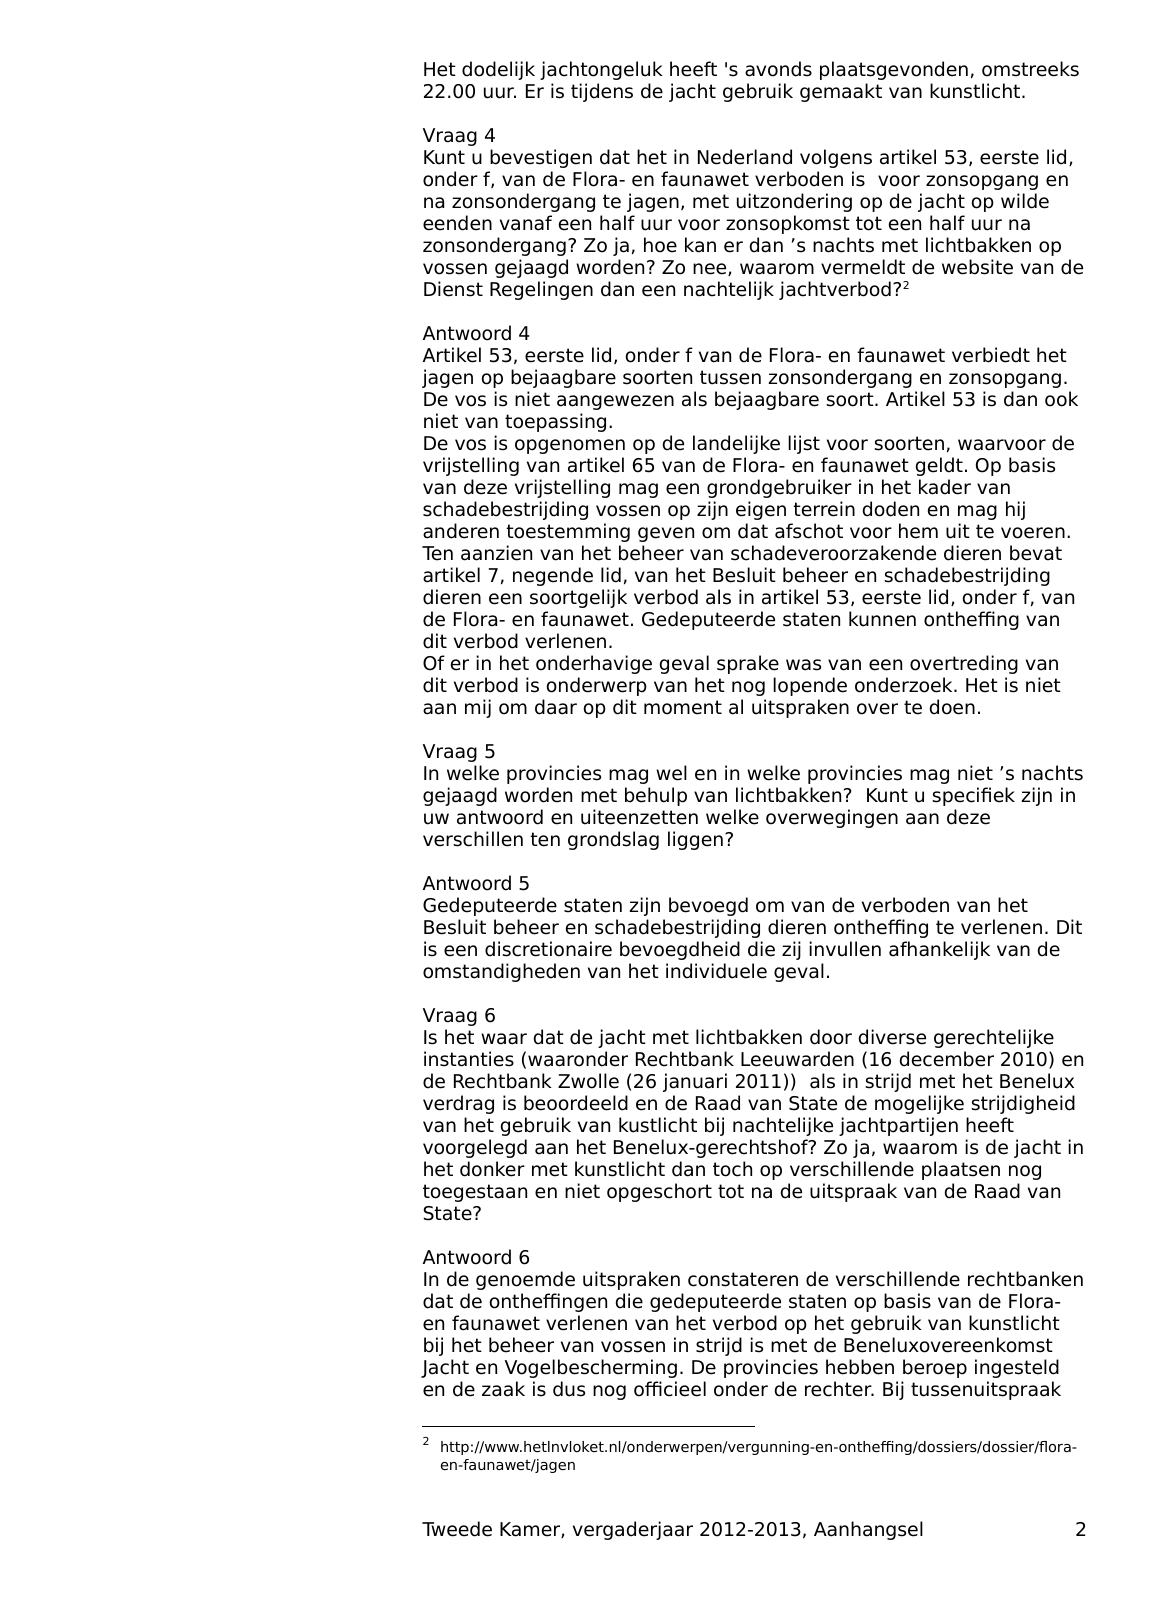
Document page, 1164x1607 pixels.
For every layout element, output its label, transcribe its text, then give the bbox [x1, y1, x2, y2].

text Of er in het onderhavige geval sprake was van een overtreding van dit verbod is onderwerp van het nog lopende onderzoek. Het is niet aan mij om daar op dit moment al uitspraken over te doen. [422, 653, 1087, 719]
text Antwoord 5 [422, 873, 1087, 895]
text Het dodelijk jachtongeluk heeft 's avonds plaatsgevonden, omstreeks 22.00 uur. Er is tijdens de jacht gebruik gemaakt van kunstlicht. [422, 59, 1087, 103]
text http://www.hetlnvloket.nl/onderwerpen/vergunning-en-ontheffing/dossiers/dossier/flora-en-faunawet/jagen [422, 1435, 1087, 1474]
text In de genoemde uitspraken constateren de verschillende rechtbanken dat de ontheffingen die gedeputeerde staten op basis van de Flora- en faunawet verlenen van het verbod op het gebruik van kunstlicht bij het beheer van vossen in strijd is met de Beneluxovereenkomst Jacht en Vogelbescherming. De provincies hebben beroep ingesteld en de zaak is dus nog officieel onder de rechter. Bij tussenuitspraak [422, 1269, 1087, 1401]
text Antwoord 4 [422, 323, 1087, 345]
text Gedeputeerde staten zijn bevoegd om van de verboden van het Besluit beheer en schadebestrijding dieren ontheffing te verlenen. Dit is een discretionaire bevoegdheid die zij invullen afhankelijk van de omstandigheden van het individuele geval. [422, 895, 1087, 983]
text Artikel 53, eerste lid, onder f van de Flora- en faunawet verbiedt het jagen op bejaagbare soorten tussen zonsondergang en zonsopgang. De vos is niet aangewezen als bejaagbare soort. Artikel 53 is dan ook niet van toepassing. [422, 345, 1087, 433]
text Vraag 4 [422, 125, 1087, 147]
text Vraag 6 [422, 1005, 1087, 1027]
text Antwoord 6 [422, 1247, 1087, 1269]
text Kunt u bevestigen dat het in Nederland volgens artikel 53, eerste lid, onder f, van de Flora- en faunawet verboden is voor zonsopgang en na zonsondergang te jagen, met uitzondering op de jacht op wilde eenden vanaf een half uur voor zonsopkomst tot een half uur na zonsondergang? Zo ja, hoe kan er dan ’s nachts met lichtbakken op vossen gejaagd worden? Zo nee, waarom vermeldt de website van de Dienst Regelingen dan een nachtelijk jachtverbod? [422, 147, 1087, 301]
text Vraag 5 [422, 741, 1087, 763]
text Is het waar dat de jacht met lichtbakken door diverse gerechtelijke instanties (waaronder Rechtbank Leeuwarden (16 december 2010) en de Rechtbank Zwolle (26 januari 2011)) als in strijd met het Benelux verdrag is beoordeeld en de Raad van State de mogelijke strijdigheid van het gebruik van kustlicht bij nachtelijke jachtpartijen heeft voorgelegd aan het Benelux-gerechtshof? Zo ja, waarom is de jacht in het donker met kunstlicht dan toch op verschillende plaatsen nog toegestaan en niet opgeschort tot na de uitspraak van de Raad van State? [422, 1027, 1087, 1225]
text De vos is opgenomen op de landelijke lijst voor soorten, waarvoor de vrijstelling van artikel 65 van de Flora- en faunawet geldt. Op basis van deze vrijstelling mag een grondgebruiker in het kader van schadebestrijding vossen op zijn eigen terrein doden en mag hij anderen toestemming geven om dat afschot voor hem uit te voeren. Ten aanzien van het beheer van schadeveroorzakende dieren bevat artikel 7, negende lid, van het Besluit beheer en schadebestrijding dieren een soortgelijk verbod als in artikel 53, eerste lid, onder f, van de Flora- en faunawet. Gedeputeerde staten kunnen ontheffing van dit verbod verlenen. [422, 433, 1087, 653]
text In welke provincies mag wel en in welke provincies mag niet ’s nachts gejaagd worden met behulp van lichtbakken? Kunt u specifiek zijn in uw antwoord en uiteenzetten welke overwegingen aan deze verschillen ten grondslag liggen? [422, 763, 1087, 851]
